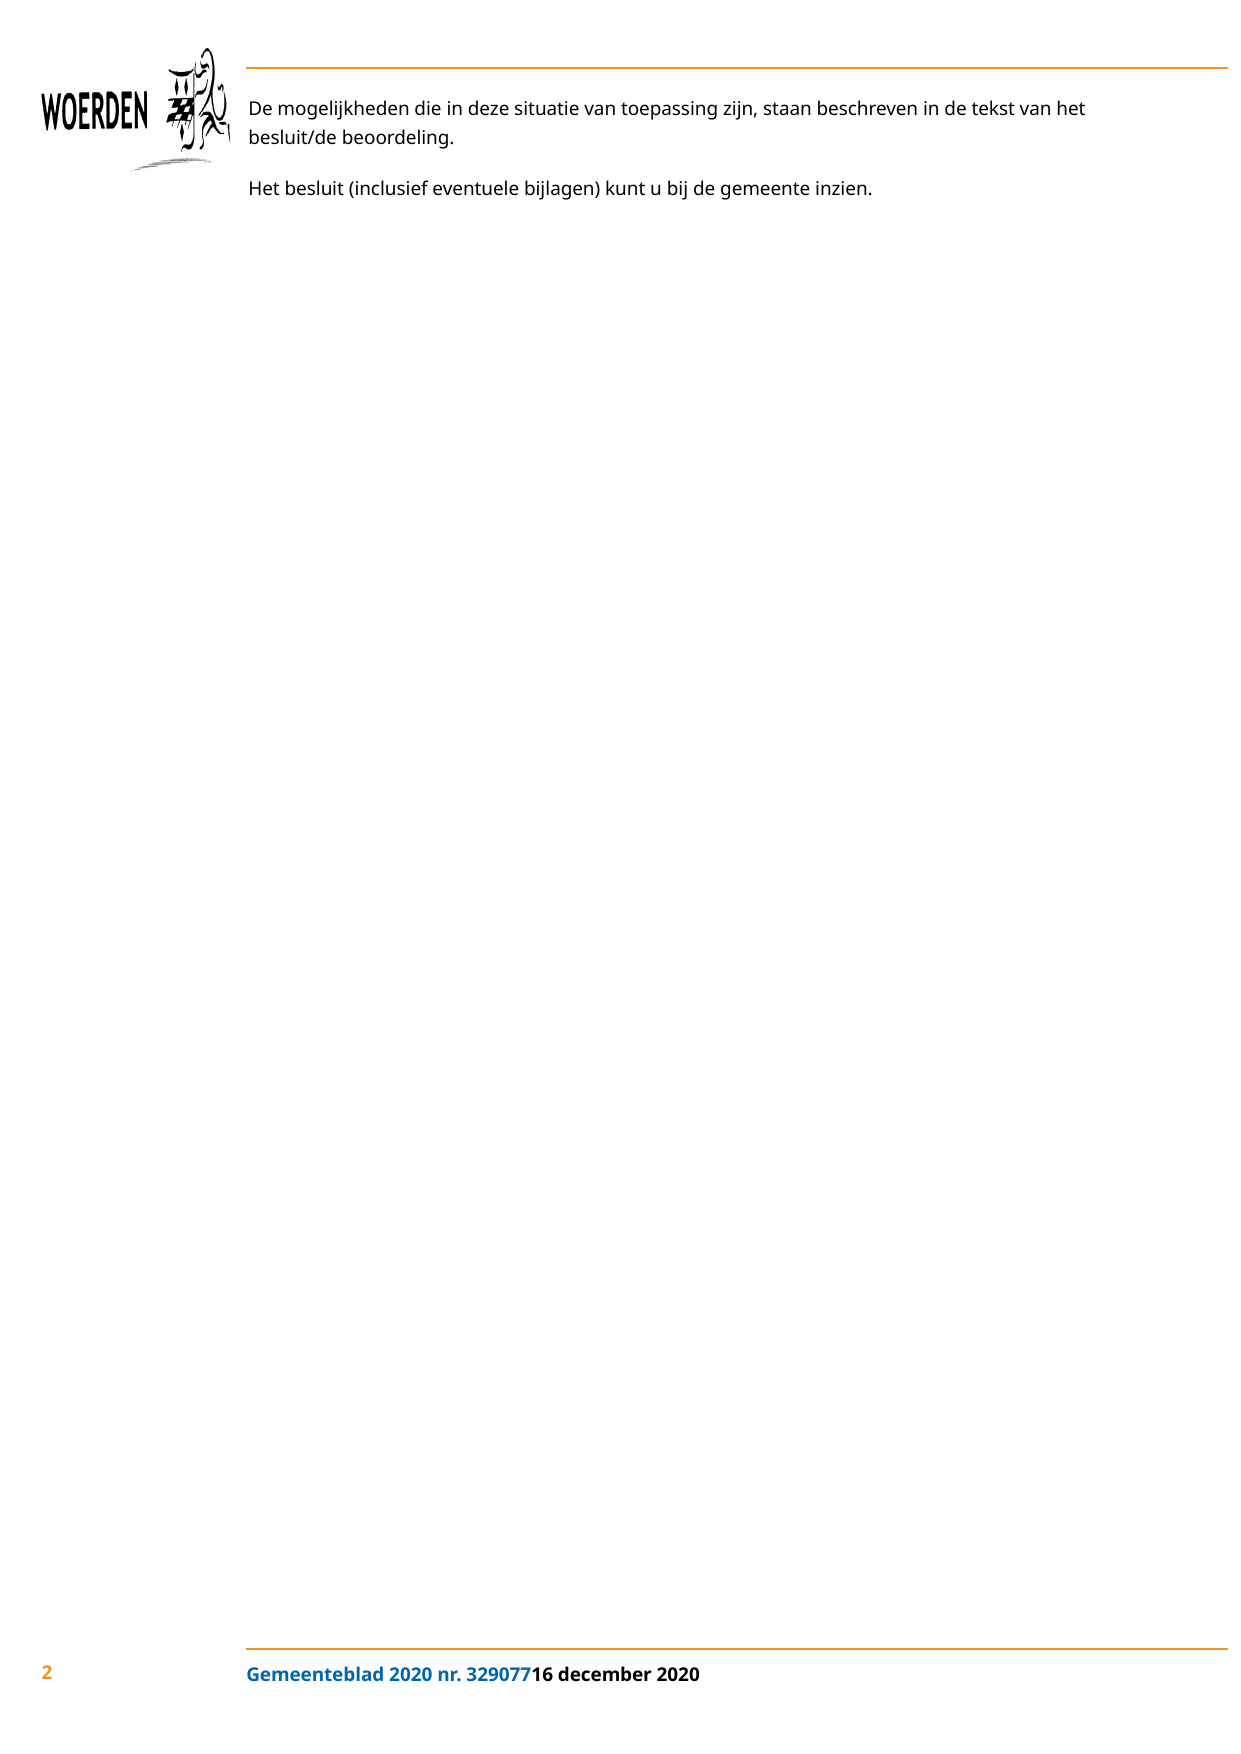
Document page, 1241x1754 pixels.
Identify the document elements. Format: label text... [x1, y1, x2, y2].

picture [41, 47, 231, 172]
text Het besluit (inclusief eventuele bijlagen) kunt u bij de gemeente inzien. [248, 175, 1152, 201]
text De mogelijkheden die in deze situatie van toepassing zijn, staan beschreven in de tekst van het besluit/de beoordeling. [248, 95, 1152, 150]
